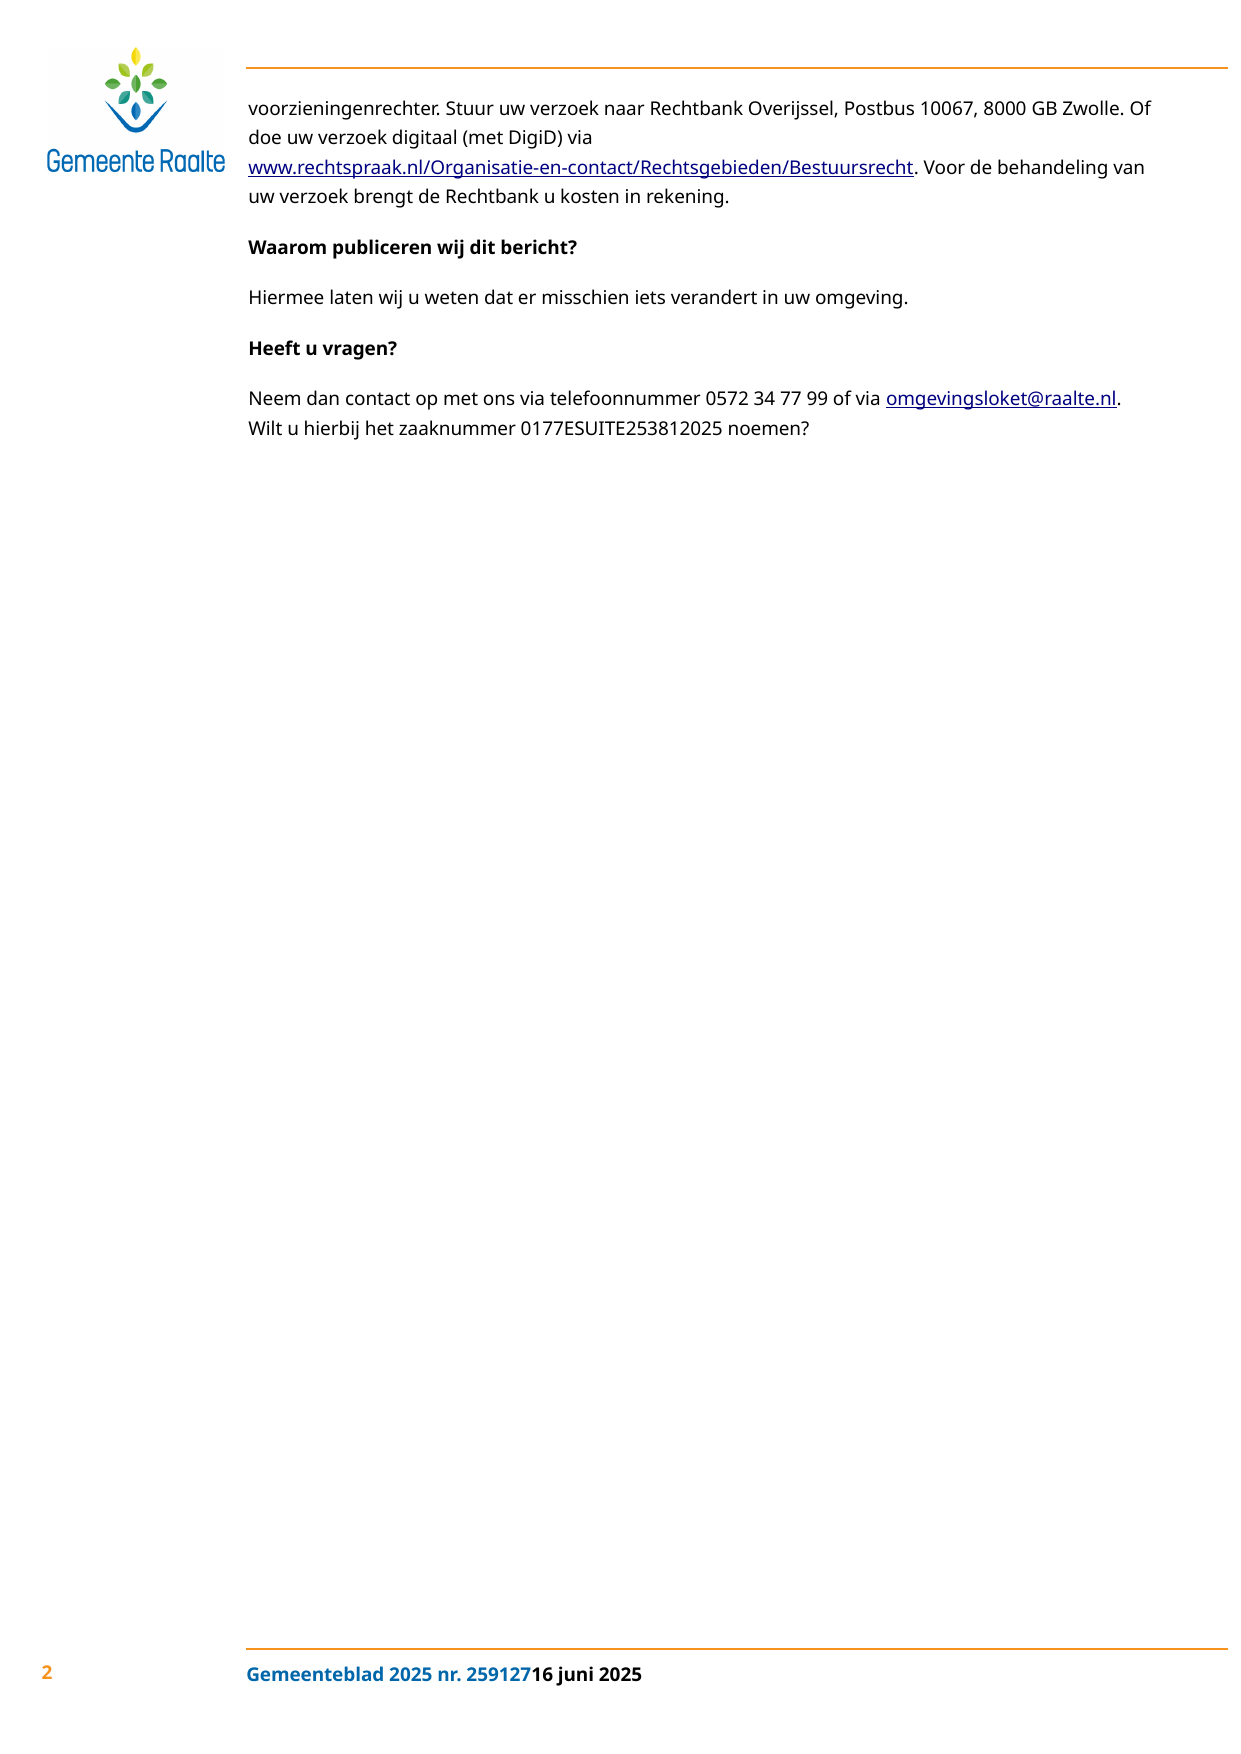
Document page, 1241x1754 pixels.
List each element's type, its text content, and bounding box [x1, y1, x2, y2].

text Heeft u vragen? [248, 335, 1152, 361]
text Hiermee laten wij u weten dat er misschien iets verandert in uw omgeving. [248, 284, 1152, 310]
text voorzieningenrechter. Stuur uw verzoek naar Rechtbank Overijssel, Postbus 10067, 8000 GB Zwolle. Of doe uw verzoek digitaal (met DigiD) via www.rechtspraak.nl/Organisatie-en-contact/Rechtsgebieden/Bestuursrecht. Voor de behandeling van uw verzoek brengt de Rechtbank u kosten in rekening. [248, 95, 1152, 209]
text Neem dan contact op met ons via telefoonnummer 0572 34 77 99 of via omgevingsloket@raalte.nl. Wilt u hierbij het zaaknummer 0177ESUITE253812025 noemen? [248, 385, 1152, 441]
text Waarom publiceren wij dit bericht? [248, 234, 1152, 260]
picture [41, 47, 231, 172]
